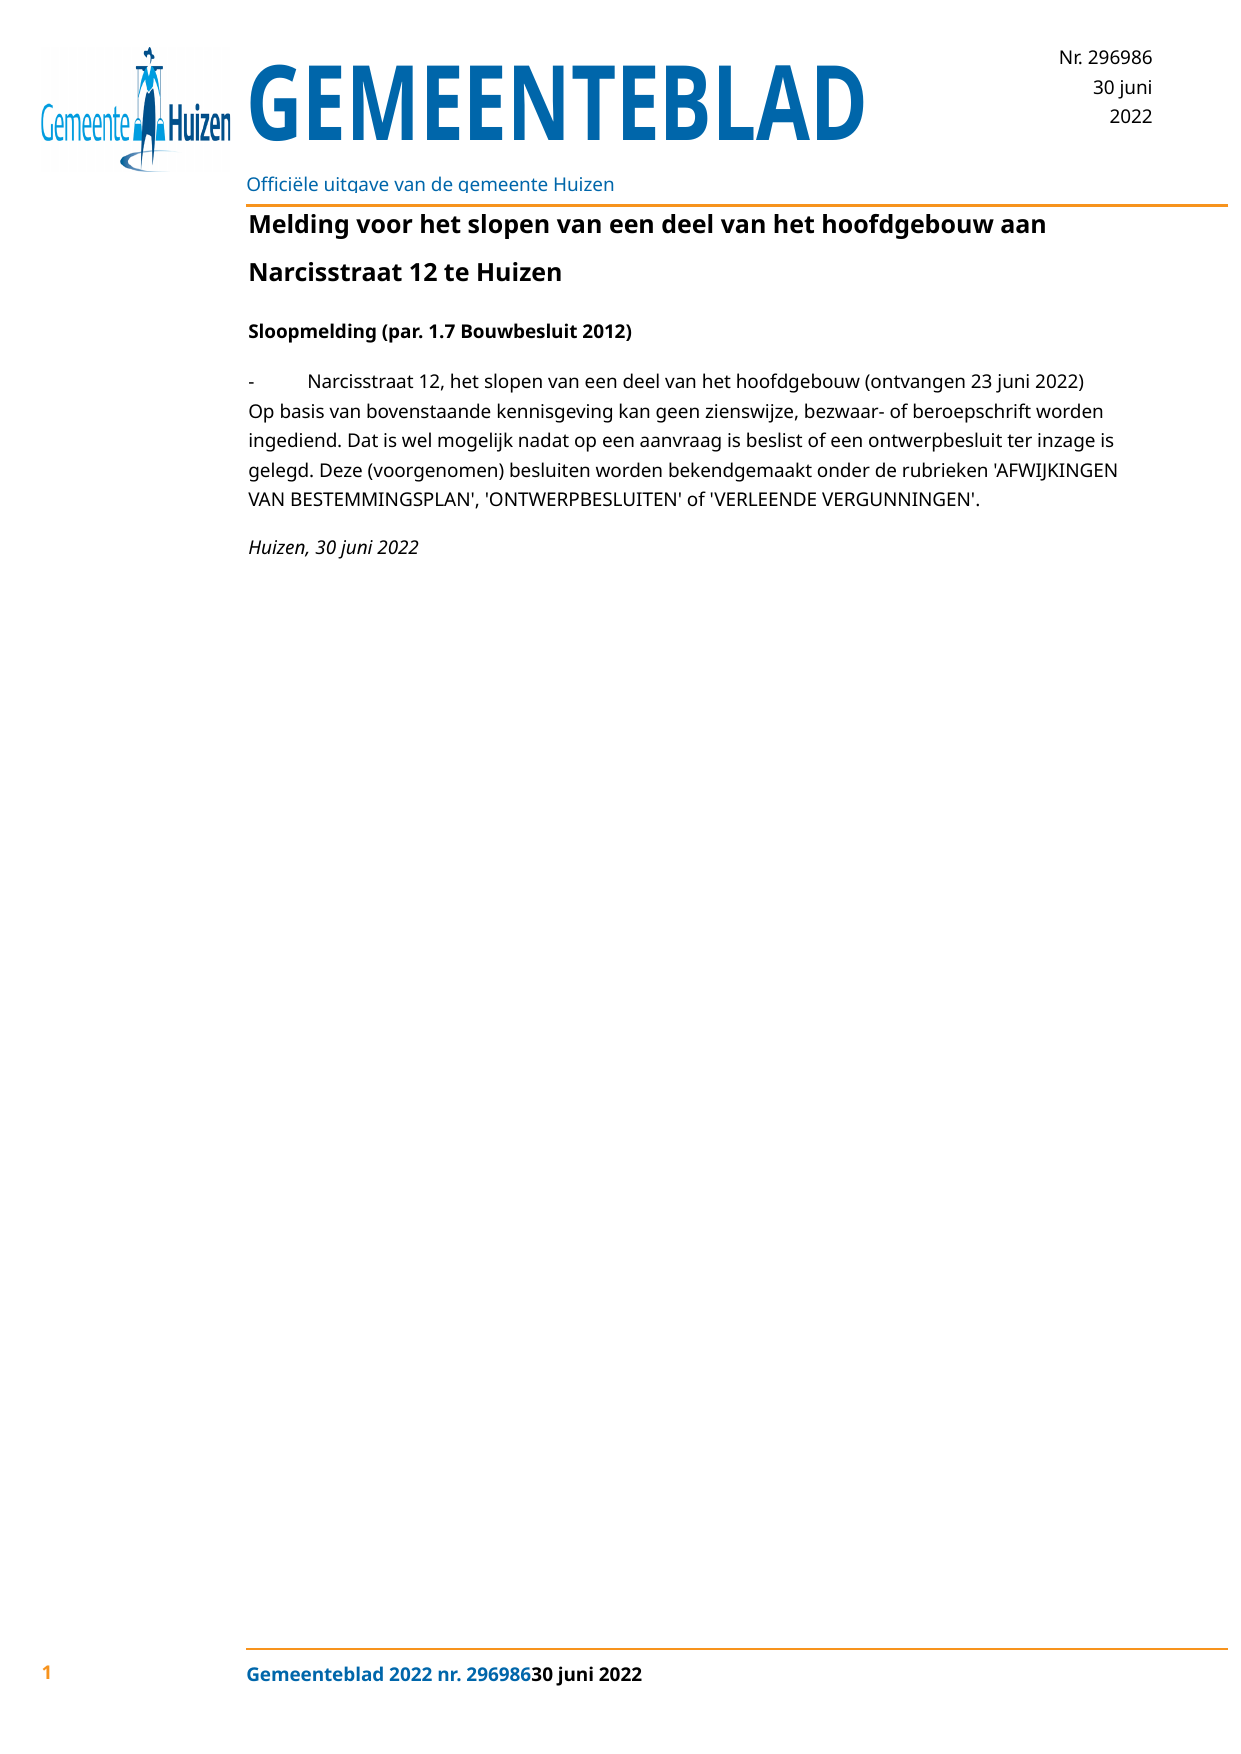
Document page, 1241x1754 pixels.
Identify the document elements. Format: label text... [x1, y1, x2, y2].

text Huizen, 30 juni 2022 [248, 534, 1152, 560]
text Sloopmelding (par. 1.7 Bouwbesluit 2012) [248, 318, 1152, 344]
picture [41, 47, 231, 172]
list Narcisstraat 12, het slopen van een deel van het hoofdgebouw (ontvangen 23 juni 2022) [248, 368, 1152, 394]
text Melding voor het slopen van een deel van het hoofdgebouw aan Narcisstraat 12 te Huizen [248, 207, 1152, 288]
text Op basis van bovenstaande kennisgeving kan geen zienswijze, bezwaar- of beroepschrift worden ingediend. Dat is wel mogelijk nadat op een aanvraag is beslist of een ontwerpbesluit ter inzage is gelegd. Deze (voorgenomen) besluiten worden bekendgemaakt onder de rubrieken 'AFWIJKINGEN VAN BESTEMMINGSPLAN', 'ONTWERPBESLUITEN' of 'VERLEENDE VERGUNNINGEN'. [248, 398, 1152, 512]
